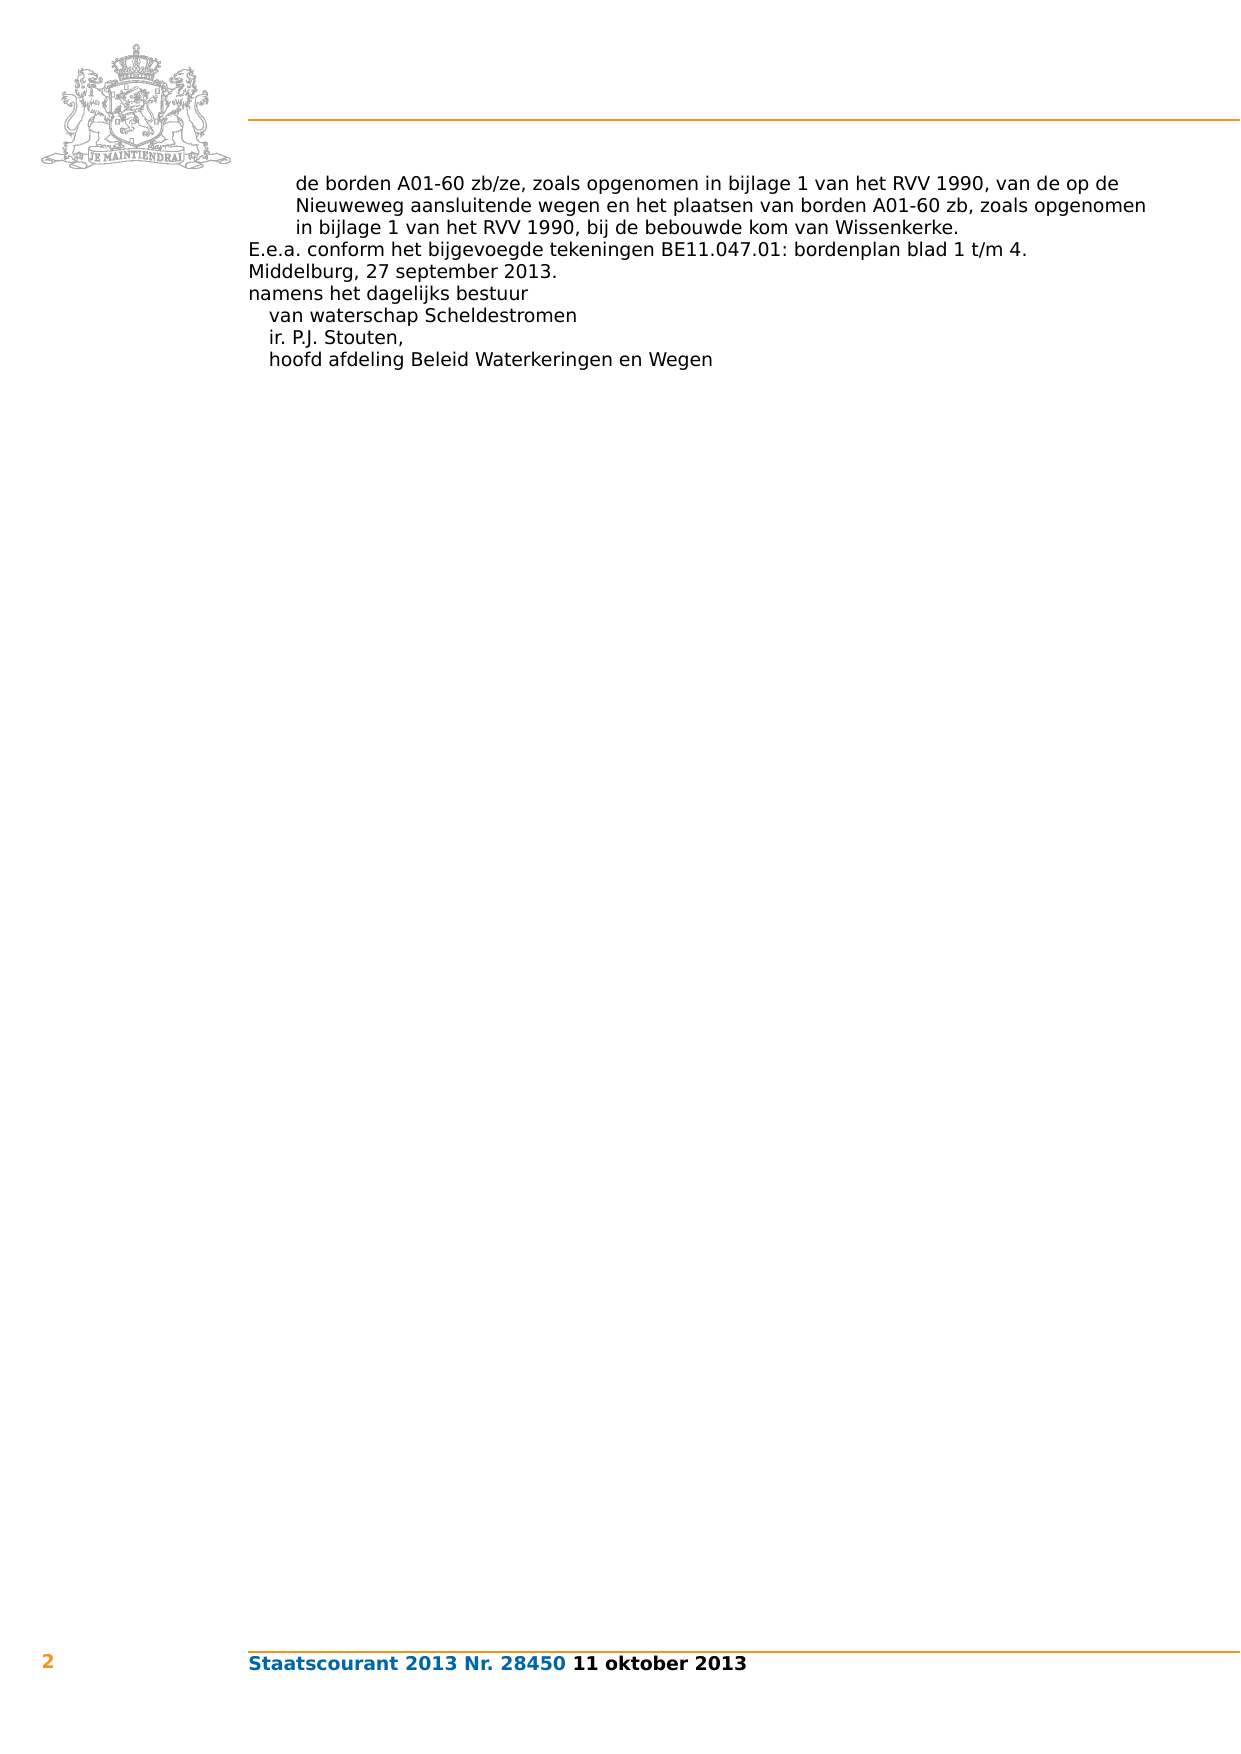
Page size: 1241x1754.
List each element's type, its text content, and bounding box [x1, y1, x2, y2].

text hoofd afdeling Beleid Waterkeringen en Wegen [248, 349, 1163, 371]
picture [41, 44, 231, 169]
text ir. P.J. Stouten, [248, 327, 1163, 349]
text namens het dagelijks bestuur [248, 283, 1163, 305]
text van waterschap Scheldestromen [248, 305, 1163, 327]
subtitle E.e.a. conform het bijgevoegde tekeningen BE11.047.01: bordenplan blad 1 t/m 4. [248, 239, 1163, 261]
list de borden A01-60 zb/ze, zoals opgenomen in bijlage 1 van het RVV 1990, van de op de Nieuweweg aansluitende wegen en het plaatsen van borden A01-60 zb, zoals opgenomen in bijlage 1 van het RVV 1990, bij de bebouwde kom van Wissenkerke. [248, 173, 1163, 239]
subtitle Middelburg, 27 september 2013. [248, 261, 1163, 283]
